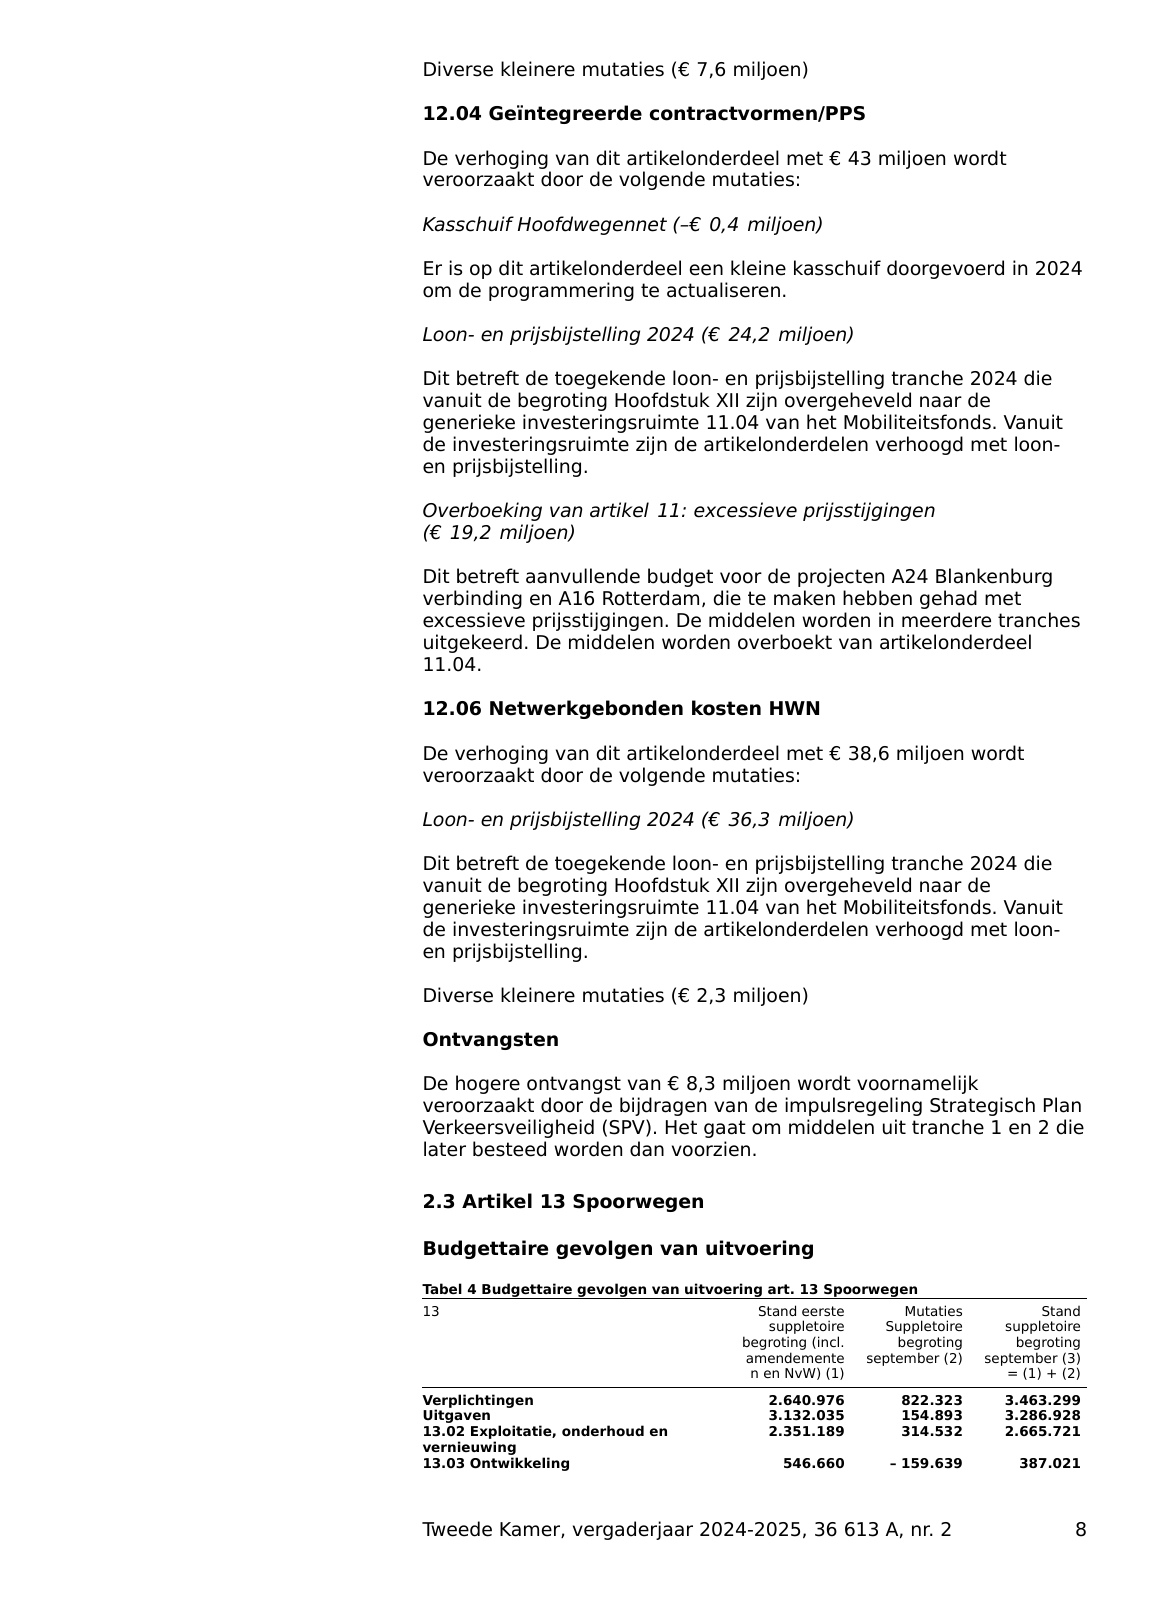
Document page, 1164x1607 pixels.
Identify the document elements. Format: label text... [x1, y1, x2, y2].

subtitle Overboeking van artikel 11: excessieve prijsstijgingen (€ 19,2 miljoen) [422, 500, 1087, 544]
table_cell 2.665.721 [969, 1424, 1087, 1455]
text Diverse kleinere mutaties (€ 7,6 miljoen) [422, 59, 1087, 81]
subtitle 12.06 Netwerkgebonden kosten HWN [422, 698, 1087, 720]
subtitle Loon- en prijsbijstelling 2024 (€ 24,2 miljoen) [422, 324, 1087, 346]
text Dit betreft de toegekende loon- en prijsbijstelling tranche 2024 die vanuit de begroting Hoofdstuk XII zijn overgeheveld naar de generieke investeringsruimte 11.04 van het Mobiliteitsfonds. Vanuit de investeringsruimte zijn de artikelonderdelen verhoogd met loon- en prijsbijstelling. [422, 853, 1087, 963]
table_header Tabel 4 Budgettaire gevolgen van uitvoering art. 13 Spoorwegen [422, 1282, 1087, 1298]
subtitle Loon- en prijsbijstelling 2024 (€ 36,3 miljoen) [422, 809, 1087, 831]
subtitle Budgettaire gevolgen van uitvoering [422, 1238, 1087, 1260]
table_cell 314.532 [850, 1424, 968, 1455]
table_cell Uitgaven [422, 1408, 732, 1424]
table_cell 3.132.035 [732, 1408, 850, 1424]
table_cell 822.323 [850, 1388, 968, 1408]
text Dit betreft aanvullende budget voor de projecten A24 Blankenburg verbinding en A16 Rotterdam, die te maken hebben gehad met excessieve prijsstijgingen. De middelen worden in meerdere tranches uitgekeerd. De middelen worden overboekt van artikelonderdeel 11.04. [422, 566, 1087, 676]
table_cell – 159.639 [850, 1455, 968, 1471]
text De hogere ontvangst van € 8,3 miljoen wordt voornamelijk veroorzaakt door de bijdragen van de impulsregeling Strategisch Plan Verkeersveiligheid (SPV). Het gaat om middelen uit tranche 1 en 2 die later besteed worden dan voorzien. [422, 1073, 1087, 1161]
subtitle Kasschuif Hoofdwegennet (–€ 0,4 miljoen) [422, 213, 1087, 236]
table_cell 2.351.189 [732, 1424, 850, 1455]
text Er is op dit artikelonderdeel een kleine kasschuif doorgevoerd in 2024 om de programmering te actualiseren. [422, 258, 1087, 302]
subtitle Ontvangsten [422, 1029, 1087, 1051]
table_cell 387.021 [969, 1455, 1087, 1471]
table_cell Verplichtingen [422, 1388, 732, 1408]
subtitle 12.04 Geïntegreerde contractvormen/PPS [422, 103, 1087, 125]
table_cell Mutaties Suppletoire begroting september (2) [850, 1299, 968, 1387]
table_cell 2.640.976 [732, 1388, 850, 1408]
table_cell 13.03 Ontwikkeling [422, 1455, 732, 1471]
text Diverse kleinere mutaties (€ 2,3 miljoen) [422, 985, 1087, 1007]
table_cell 13.02 Exploitatie, onderhoud en vernieuwing [422, 1424, 732, 1455]
table_cell Stand suppletoire begroting september (3) = (1) + (2) [969, 1299, 1087, 1387]
table_cell 546.660 [732, 1455, 850, 1471]
table_cell 3.463.299 [969, 1388, 1087, 1408]
table_cell 3.286.928 [969, 1408, 1087, 1424]
table_cell 154.893 [850, 1408, 968, 1424]
table_cell 13 [422, 1299, 732, 1387]
text De verhoging van dit artikelonderdeel met € 38,6 miljoen wordt veroorzaakt door de volgende mutaties: [422, 742, 1087, 786]
text Dit betreft de toegekende loon- en prijsbijstelling tranche 2024 die vanuit de begroting Hoofdstuk XII zijn overgeheveld naar de generieke investeringsruimte 11.04 van het Mobiliteitsfonds. Vanuit de investeringsruimte zijn de artikelonderdelen verhoogd met loon- en prijsbijstelling. [422, 368, 1087, 478]
subtitle 2.3 Artikel 13 Spoorwegen [422, 1191, 1087, 1213]
text De verhoging van dit artikelonderdeel met € 43 miljoen wordt veroorzaakt door de volgende mutaties: [422, 147, 1087, 191]
table_cell Stand eerste suppletoire begroting (incl. amendementen en NvW) (1) [732, 1299, 850, 1387]
